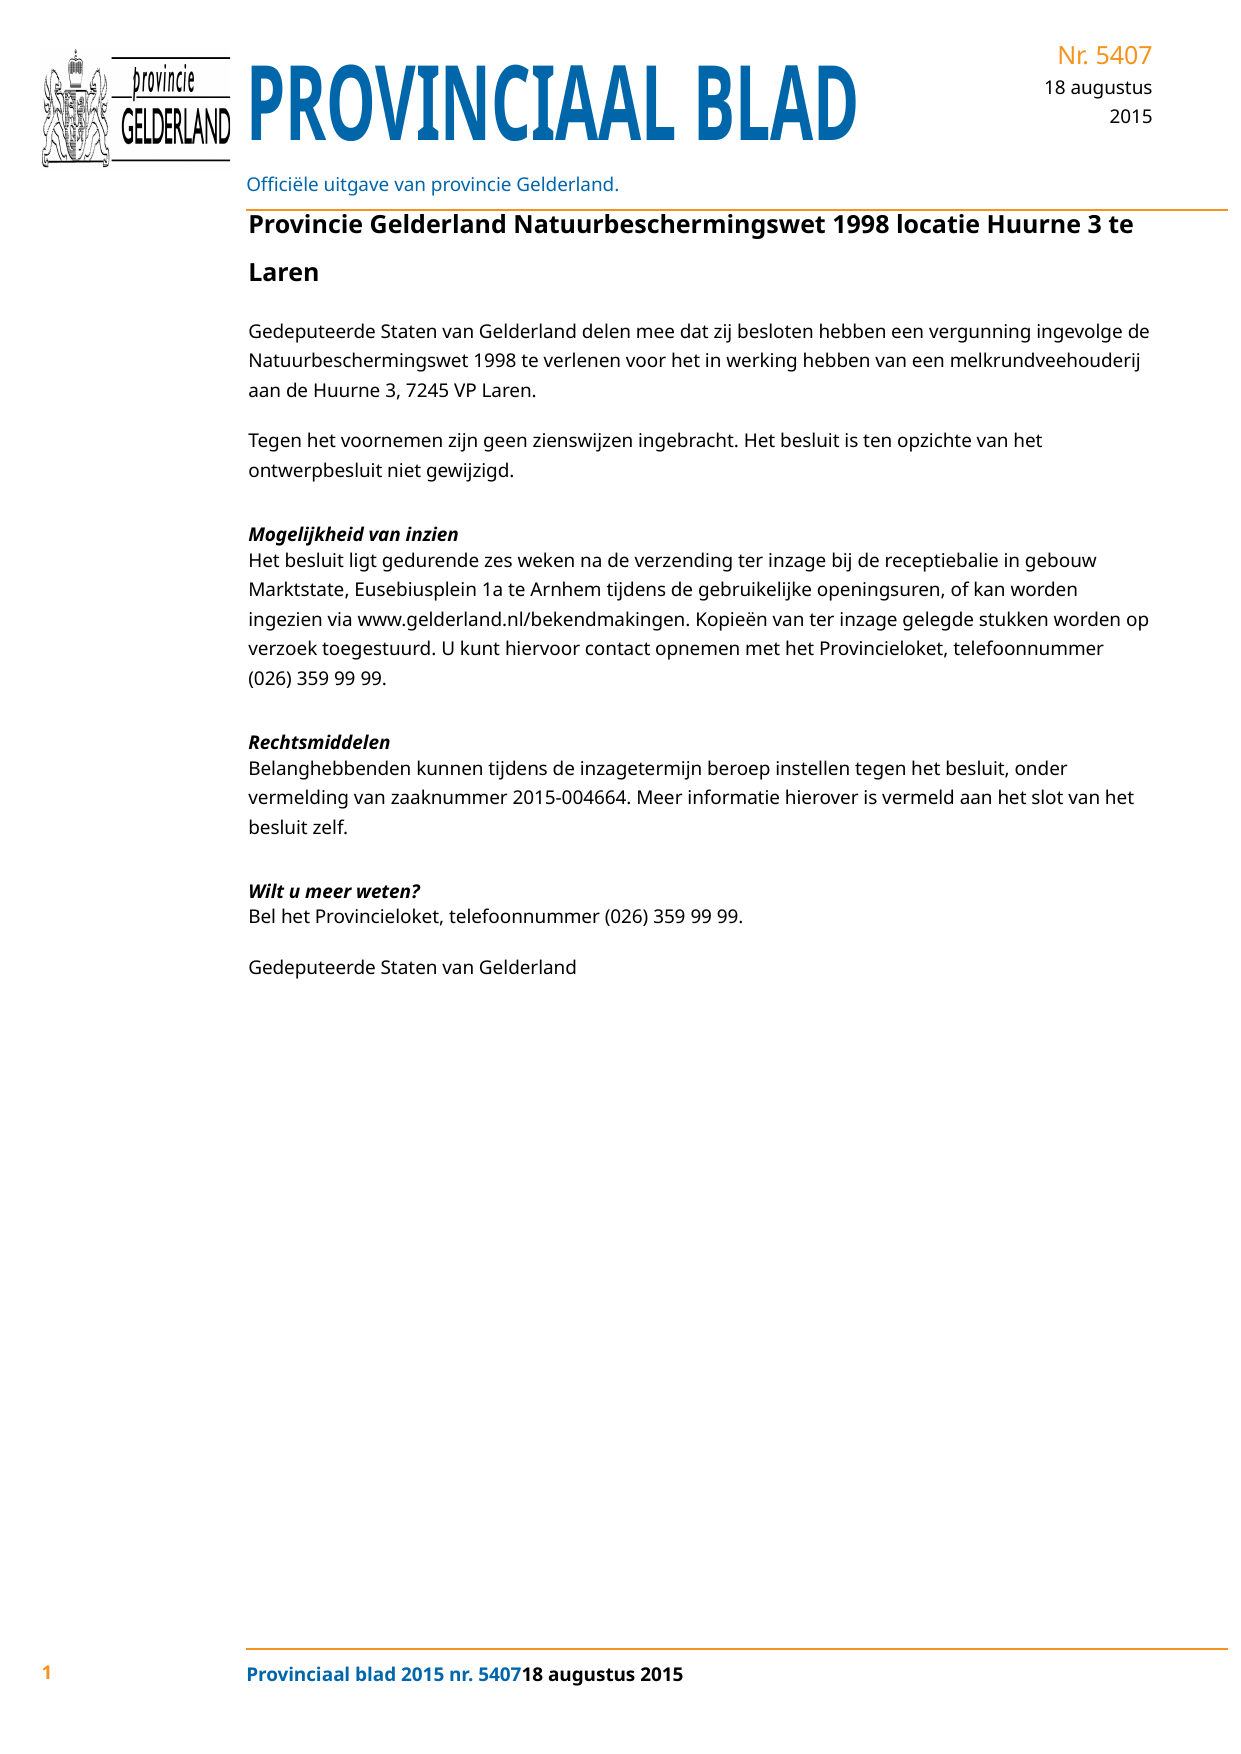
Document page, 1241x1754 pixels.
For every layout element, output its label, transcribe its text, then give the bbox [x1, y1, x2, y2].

picture [41, 47, 231, 172]
text Belanghebbenden kunnen tijdens de inzagetermijn beroep instellen tegen het besluit, onder vermelding van zaaknummer 2015-004664. Meer informatie hierover is vermeld aan het slot van het besluit zelf. [248, 755, 1152, 840]
text Wilt u meer weten? [248, 878, 1152, 904]
text Gedeputeerde Staten van Gelderland delen mee dat zij besloten hebben een vergunning ingevolge de Natuurbeschermingswet 1998 te verlenen voor het in werking hebben van een melkrundveehouderij aan de Huurne 3, 7245 VP Laren. [248, 318, 1152, 403]
text Het besluit ligt gedurende zes weken na de verzending ter inzage bij de receptiebalie in gebouw Marktstate, Eusebiusplein 1a te Arnhem tijdens de gebruikelijke openingsuren, of kan worden ingezien via www.gelderland.nl/bekendmakingen. Kopieën van ter inzage gelegde stukken worden op verzoek toegestuurd. U kunt hiervoor contact opnemen met het Provincieloket, telefoonnummer (026) 359 99 99. [248, 547, 1152, 691]
text Tegen het voornemen zijn geen zienswijzen ingebracht. Het besluit is ten opzichte van het ontwerpbesluit niet gewijzigd. [248, 427, 1152, 483]
text Bel het Provincieloket, telefoonnummer (026) 359 99 99. [248, 904, 1152, 929]
text Rechtsmiddelen [248, 729, 1152, 755]
text Mogelijkheid van inzien [248, 521, 1152, 547]
text Provincie Gelderland Natuurbeschermingswet 1998 locatie Huurne 3 te Laren [248, 211, 1152, 288]
text Gedeputeerde Staten van Gelderland [248, 954, 1152, 980]
